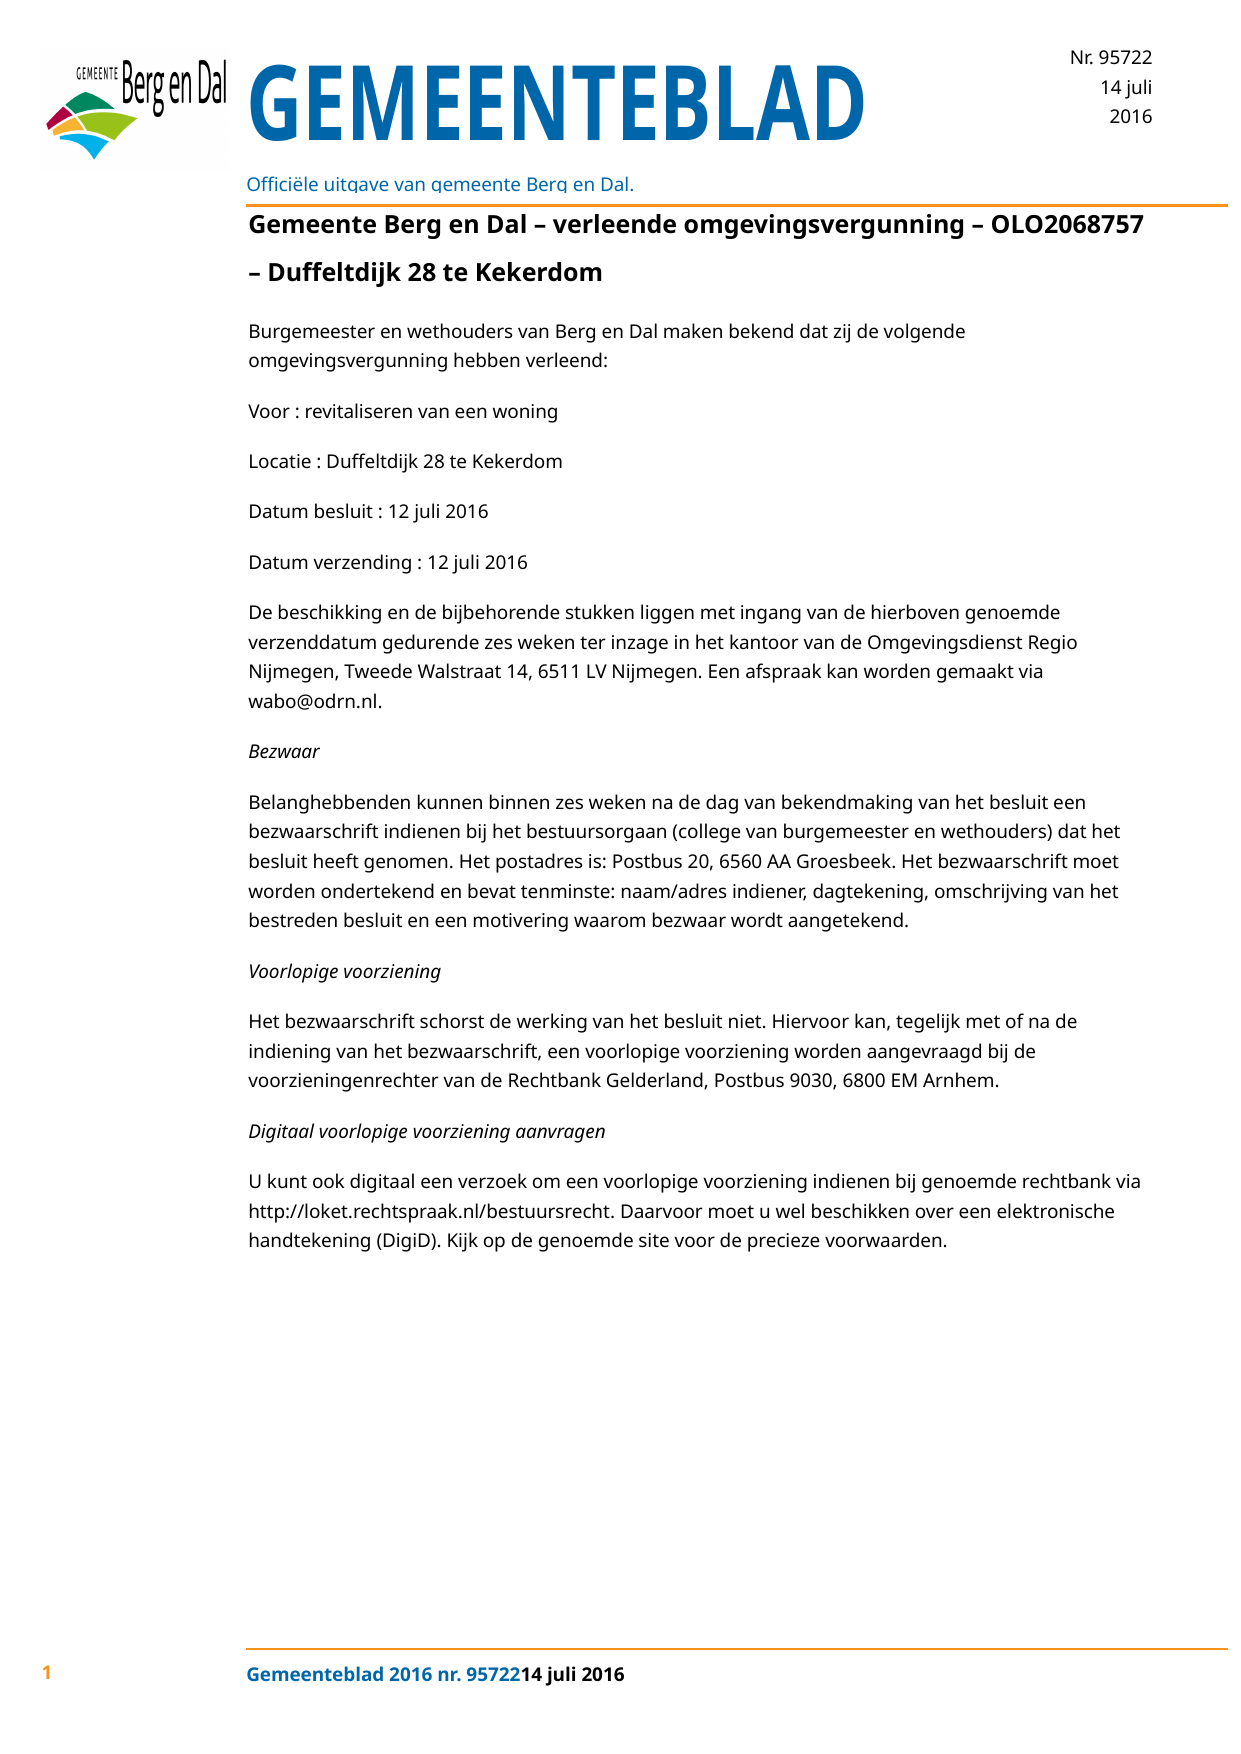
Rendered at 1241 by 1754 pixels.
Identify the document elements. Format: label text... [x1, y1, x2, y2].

text Digitaal voorlopige voorziening aanvragen [248, 1118, 1152, 1144]
picture [41, 47, 231, 172]
text Voor : revitaliseren van een woning [248, 398, 1152, 424]
text Belanghebbenden kunnen binnen zes weken na de dag van bekendmaking van het besluit een bezwaarschrift indienen bij het bestuursorgaan (college van burgemeester en wethouders) dat het besluit heeft genomen. Het postadres is: Postbus 20, 6560 AA Groesbeek. Het bezwaarschrift moet worden ondertekend en bevat tenminste: naam/adres indiener, dagtekening, omschrijving van het bestreden besluit en een motivering waarom bezwaar wordt aangetekend. [248, 789, 1152, 933]
text De beschikking en de bijbehorende stukken liggen met ingang van de hierboven genoemde verzenddatum gedurende zes weken ter inzage in het kantoor van de Omgevingsdienst Regio Nijmegen, Tweede Walstraat 14, 6511 LV Nijmegen. Een afspraak kan worden gemaakt via wabo@odrn.nl. [248, 599, 1152, 714]
text Locatie : Duffeltdijk 28 te Kekerdom [248, 448, 1152, 474]
text Voorlopige voorziening [248, 958, 1152, 984]
text Datum besluit : 12 juli 2016 [248, 499, 1152, 524]
text U kunt ook digitaal een verzoek om een voorlopige voorziening indienen bij genoemde rechtbank via http://loket.rechtspraak.nl/bestuursrecht. Daarvoor moet u wel beschikken over een elektronische handtekening (DigiD). Kijk op de genoemde site voor de precieze voorwaarden. [248, 1168, 1152, 1253]
text Bezwaar [248, 739, 1152, 764]
text Datum verzending : 12 juli 2016 [248, 549, 1152, 575]
text Gemeente Berg en Dal – verleende omgevingsvergunning – OLO2068757 – Duffeltdijk 28 te Kekerdom [248, 207, 1152, 288]
text Het bezwaarschrift schorst de werking van het besluit niet. Hiervoor kan, tegelijk met of na de indiening van het bezwaarschrift, een voorlopige voorziening worden aangevraagd bij de voorzieningenrechter van de Rechtbank Gelderland, Postbus 9030, 6800 EM Arnhem. [248, 1008, 1152, 1093]
text Burgemeester en wethouders van Berg en Dal maken bekend dat zij de volgende omgevingsvergunning hebben verleend: [248, 318, 1152, 373]
